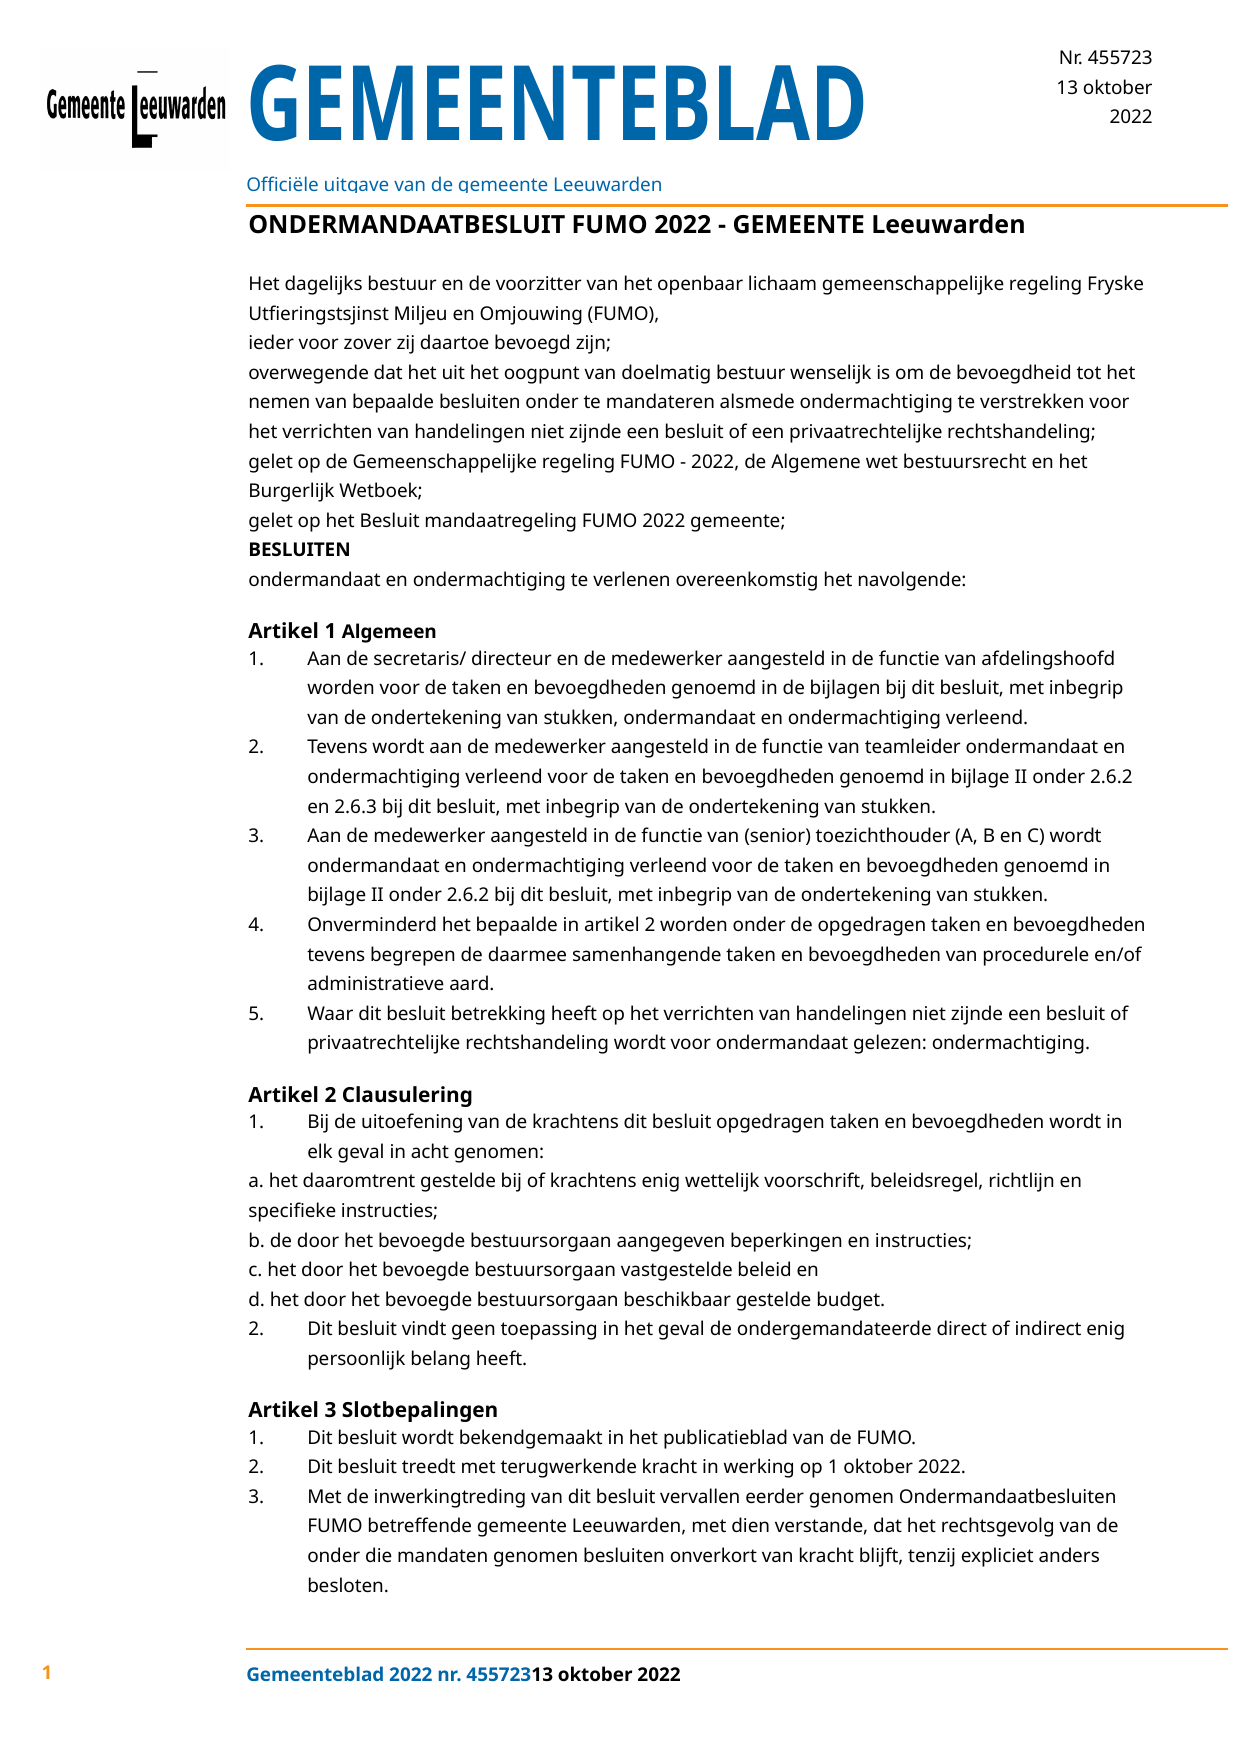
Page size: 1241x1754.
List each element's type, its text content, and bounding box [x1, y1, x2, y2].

picture [41, 47, 231, 172]
list Met de inwerkingtreding van dit besluit vervallen eerder genomen Ondermandaatbesluiten FUMO betreffende gemeente Leeuwarden, met dien verstande, dat het rechtsgevolg van de onder die mandaten genomen besluiten onverkort van kracht blijft, tenzij expliciet anders besloten. [248, 1483, 1152, 1598]
text a. het daaromtrent gestelde bij of krachtens enig wettelijk voorschrift, beleidsregel, richtlijn en specifieke instructies; [248, 1168, 1152, 1223]
list Dit besluit treedt met terugwerkende kracht in werking op 1 oktober 2022. [248, 1453, 1152, 1479]
list Waar dit besluit betrekking heeft op het verrichten van handelingen niet zijnde een besluit of privaatrechtelijke rechtshandeling wordt voor ondermandaat gelezen: ondermachtiging. [248, 1000, 1152, 1055]
list Aan de secretaris/ directeur en de medewerker aangesteld in de functie van afdelingshoofd worden voor de taken en bevoegdheden genoemd in de bijlagen bij dit besluit, met inbegrip van de ondertekening van stukken, ondermandaat en ondermachtiging verleend. [248, 645, 1152, 730]
text gelet op het Besluit mandaatregeling FUMO 2022 gemeente; [248, 507, 1152, 533]
text c. het door het bevoegde bestuursorgaan vastgestelde beleid en [248, 1256, 1152, 1282]
text gelet op de Gemeenschappelijke regeling FUMO - 2022, de Algemene wet bestuursrecht en het Burgerlijk Wetboek; [248, 448, 1152, 503]
text Artikel 2 Clausulering [248, 1080, 1152, 1108]
list Tevens wordt aan de medewerker aangesteld in de functie van teamleider ondermandaat en ondermachtiging verleend voor de taken en bevoegdheden genoemd in bijlage II onder 2.6.2 en 2.6.3 bij dit besluit, met inbegrip van de ondertekening van stukken. [248, 734, 1152, 819]
text ONDERMANDAATBESLUIT FUMO 2022 - GEMEENTE Leeuwarden [248, 207, 1152, 241]
list Aan de medewerker aangesteld in de functie van (senior) toezichthouder (A, B en C) wordt ondermandaat en ondermachtiging verleend voor de taken en bevoegdheden genoemd in bijlage II onder 2.6.2 bij dit besluit, met inbegrip van de ondertekening van stukken. [248, 822, 1152, 907]
list Dit besluit wordt bekendgemaakt in het publicatieblad van de FUMO. [248, 1424, 1152, 1450]
text BESLUITEN [248, 537, 1152, 562]
text Artikel 1 Algemeen [248, 617, 1152, 645]
list Onverminderd het bepaalde in artikel 2 worden onder de opgedragen taken en bevoegdheden tevens begrepen de daarmee samenhangende taken en bevoegdheden van procedurele en/of administratieve aard. [248, 911, 1152, 996]
list Bij de uitoefening van de krachtens dit besluit opgedragen taken en bevoegdheden wordt in elk geval in acht genomen: [248, 1108, 1152, 1164]
text b. de door het bevoegde bestuursorgaan aangegeven beperkingen en instructies; [248, 1227, 1152, 1252]
text d. het door het bevoegde bestuursorgaan beschikbaar gestelde budget. [248, 1286, 1152, 1312]
text Het dagelijks bestuur en de voorzitter van het openbaar lichaam gemeenschappelijke regeling Fryske Utfieringstsjinst Miljeu en Omjouwing (FUMO), [248, 270, 1152, 326]
list Dit besluit vindt geen toepassing in het geval de ondergemandateerde direct of indirect enig persoonlijk belang heeft. [248, 1316, 1152, 1371]
text ieder voor zover zij daartoe bevoegd zijn; [248, 329, 1152, 355]
text overwegende dat het uit het oogpunt van doelmatig bestuur wenselijk is om de bevoegdheid tot het nemen van bepaalde besluiten onder te mandateren alsmede ondermachtiging te verstrekken voor het verrichten van handelingen niet zijnde een besluit of een privaatrechtelijke rechtshandeling; [248, 359, 1152, 444]
text Artikel 3 Slotbepalingen [248, 1396, 1152, 1424]
text ondermandaat en ondermachtiging te verlenen overeenkomstig het navolgende: [248, 566, 1152, 592]
